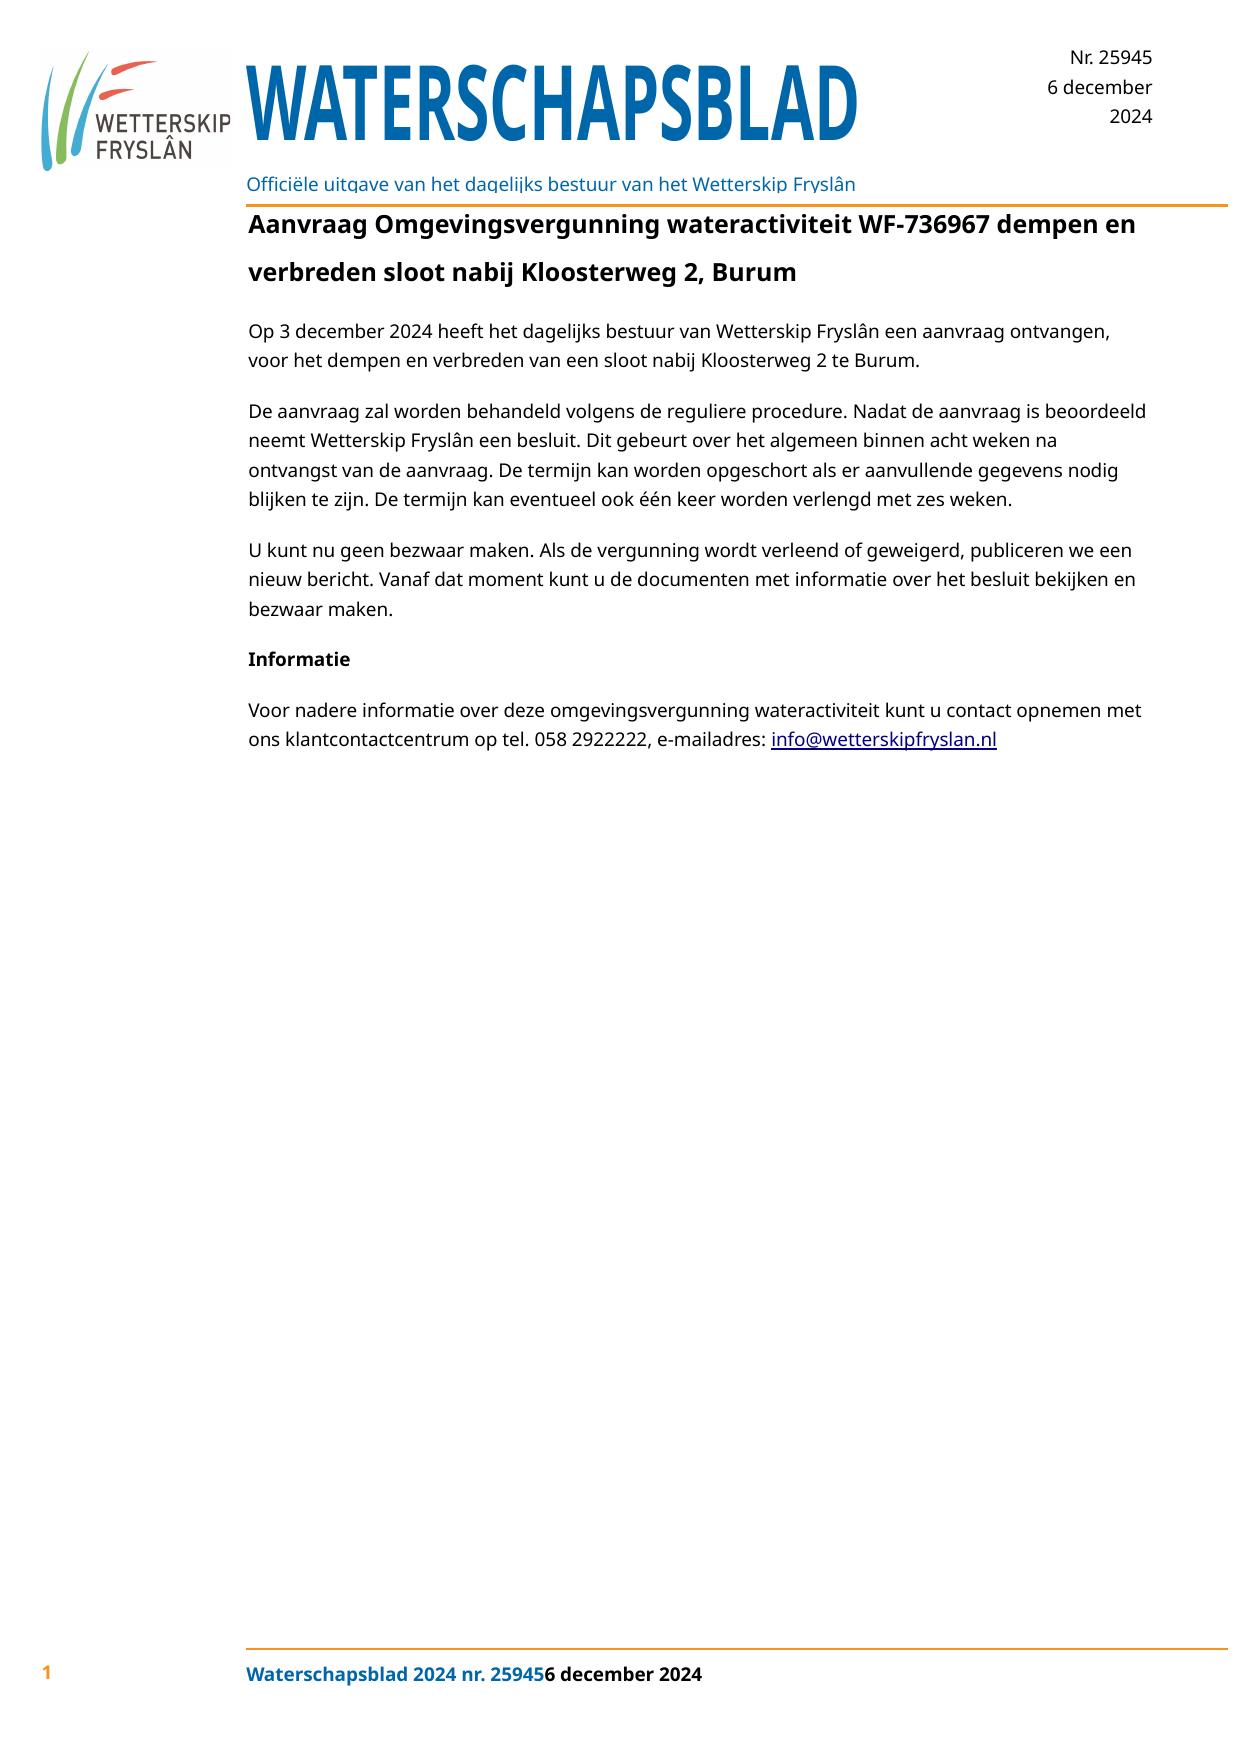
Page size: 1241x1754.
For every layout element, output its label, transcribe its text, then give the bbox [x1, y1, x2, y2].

text Informatie [248, 647, 1152, 672]
picture [41, 47, 231, 172]
text Aanvraag Omgevingsvergunning wateractiviteit WF-736967 dempen en verbreden sloot nabij Kloosterweg 2, Burum [248, 207, 1152, 288]
text De aanvraag zal worden behandeld volgens de reguliere procedure. Nadat de aanvraag is beoordeeld neemt Wetterskip Fryslân een besluit. Dit gebeurt over het algemeen binnen acht weken na ontvangst van de aanvraag. De termijn kan worden opgeschort als er aanvullende gegevens nodig blijken te zijn. De termijn kan eventueel ook één keer worden verlengd met zes weken. [248, 398, 1152, 512]
text Voor nadere informatie over deze omgevingsvergunning wateractiviteit kunt u contact opnemen met ons klantcontactcentrum op tel. 058 2922222, e-mailadres: info@wetterskipfryslan.nl [248, 697, 1152, 752]
text Op 3 december 2024 heeft het dagelijks bestuur van Wetterskip Fryslân een aanvraag ontvangen, voor het dempen en verbreden van een sloot nabij Kloosterweg 2 te Burum. [248, 318, 1152, 373]
text U kunt nu geen bezwaar maken. Als de vergunning wordt verleend of geweigerd, publiceren we een nieuw bericht. Vanaf dat moment kunt u de documenten met informatie over het besluit bekijken en bezwaar maken. [248, 537, 1152, 622]
